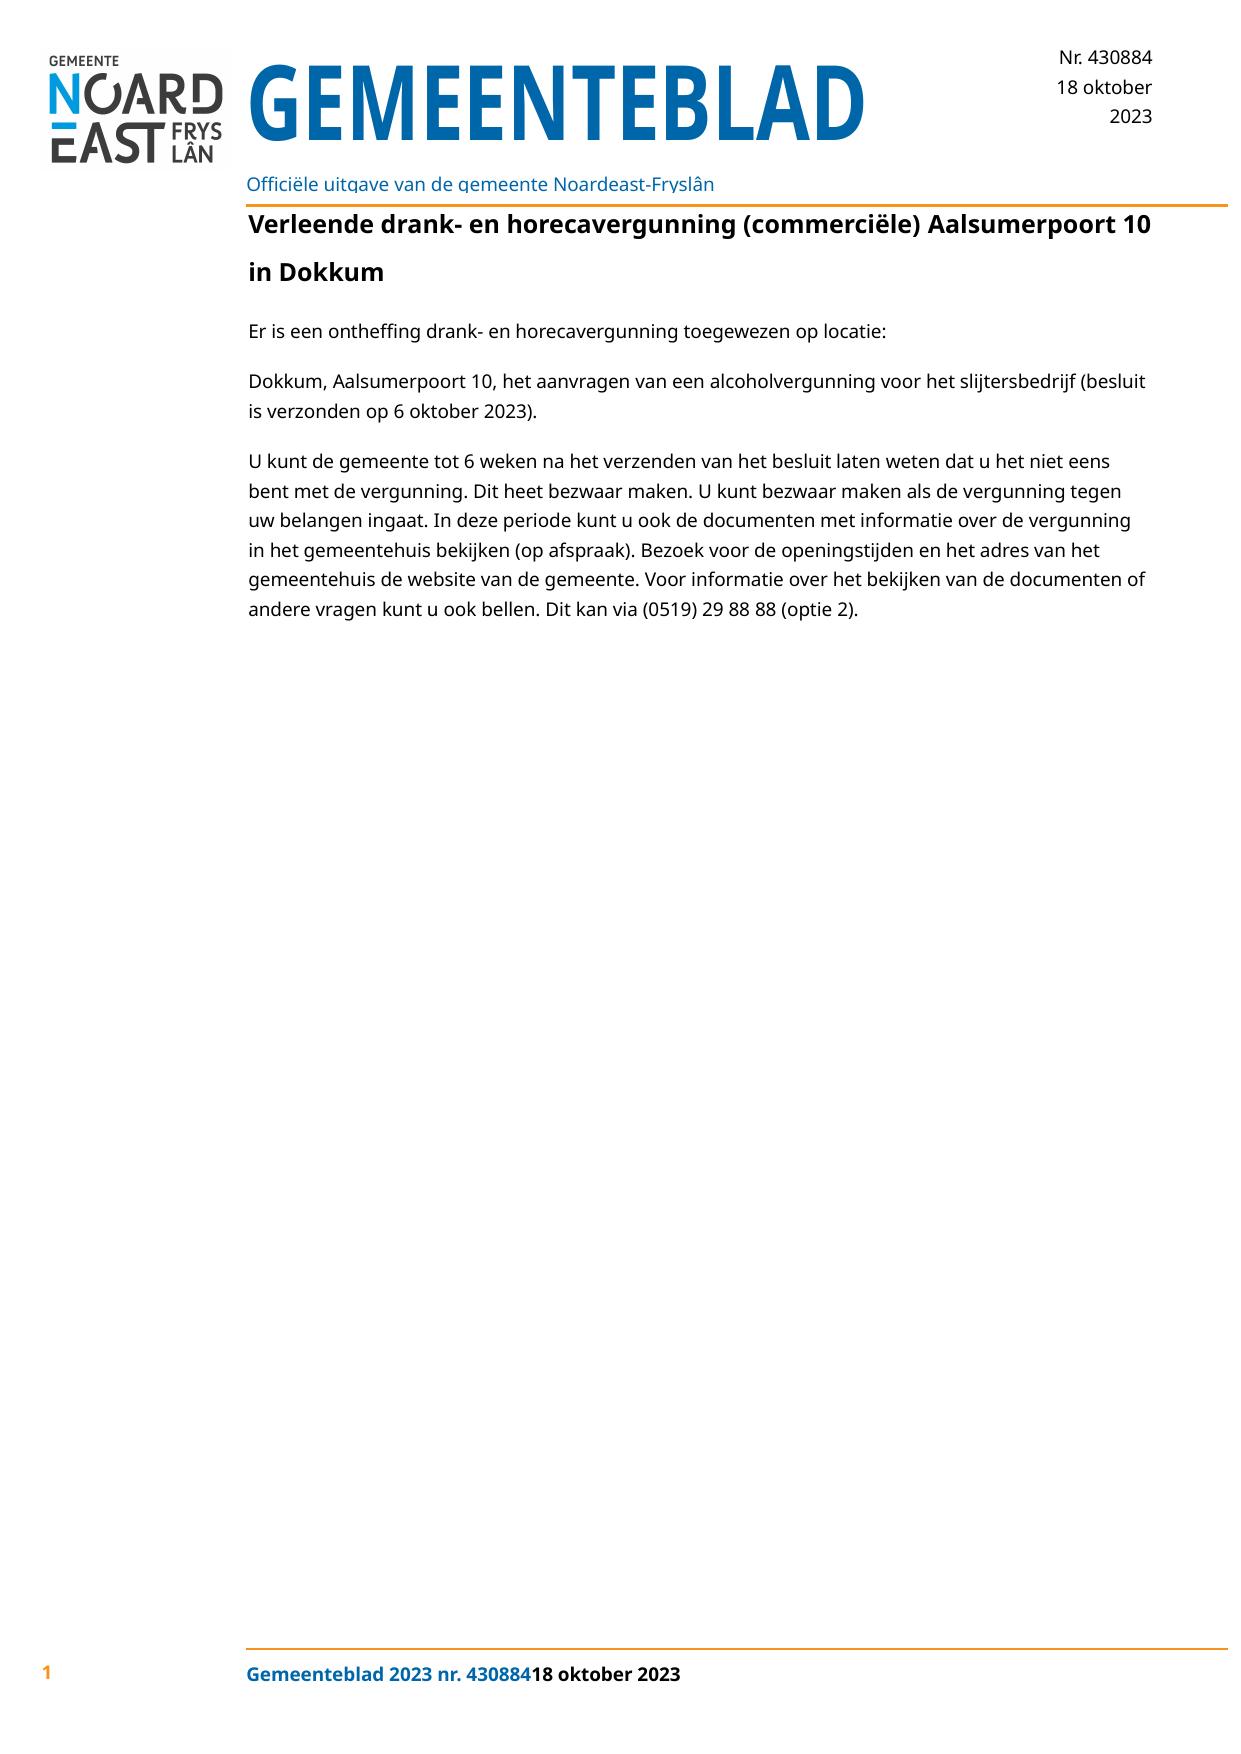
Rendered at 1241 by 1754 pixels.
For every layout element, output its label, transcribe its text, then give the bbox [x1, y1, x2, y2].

text U kunt de gemeente tot 6 weken na het verzenden van het besluit laten weten dat u het niet eens bent met de vergunning. Dit heet bezwaar maken. U kunt bezwaar maken als de vergunning tegen uw belangen ingaat. In deze periode kunt u ook de documenten met informatie over de vergunning in het gemeentehuis bekijken (op afspraak). Bezoek voor de openingstijden en het adres van het gemeentehuis de website van de gemeente. Voor informatie over het bekijken van de documenten of andere vragen kunt u ook bellen. Dit kan via (0519) 29 88 88 (optie 2). [248, 448, 1152, 622]
text Verleende drank- en horecavergunning (commerciële) Aalsumerpoort 10 in Dokkum [248, 207, 1152, 288]
text Er is een ontheffing drank- en horecavergunning toegewezen op locatie: [248, 318, 1152, 344]
picture [41, 47, 231, 172]
text Dokkum, Aalsumerpoort 10, het aanvragen van een alcoholvergunning voor het slijtersbedrijf (besluit is verzonden op 6 oktober 2023). [248, 368, 1152, 424]
